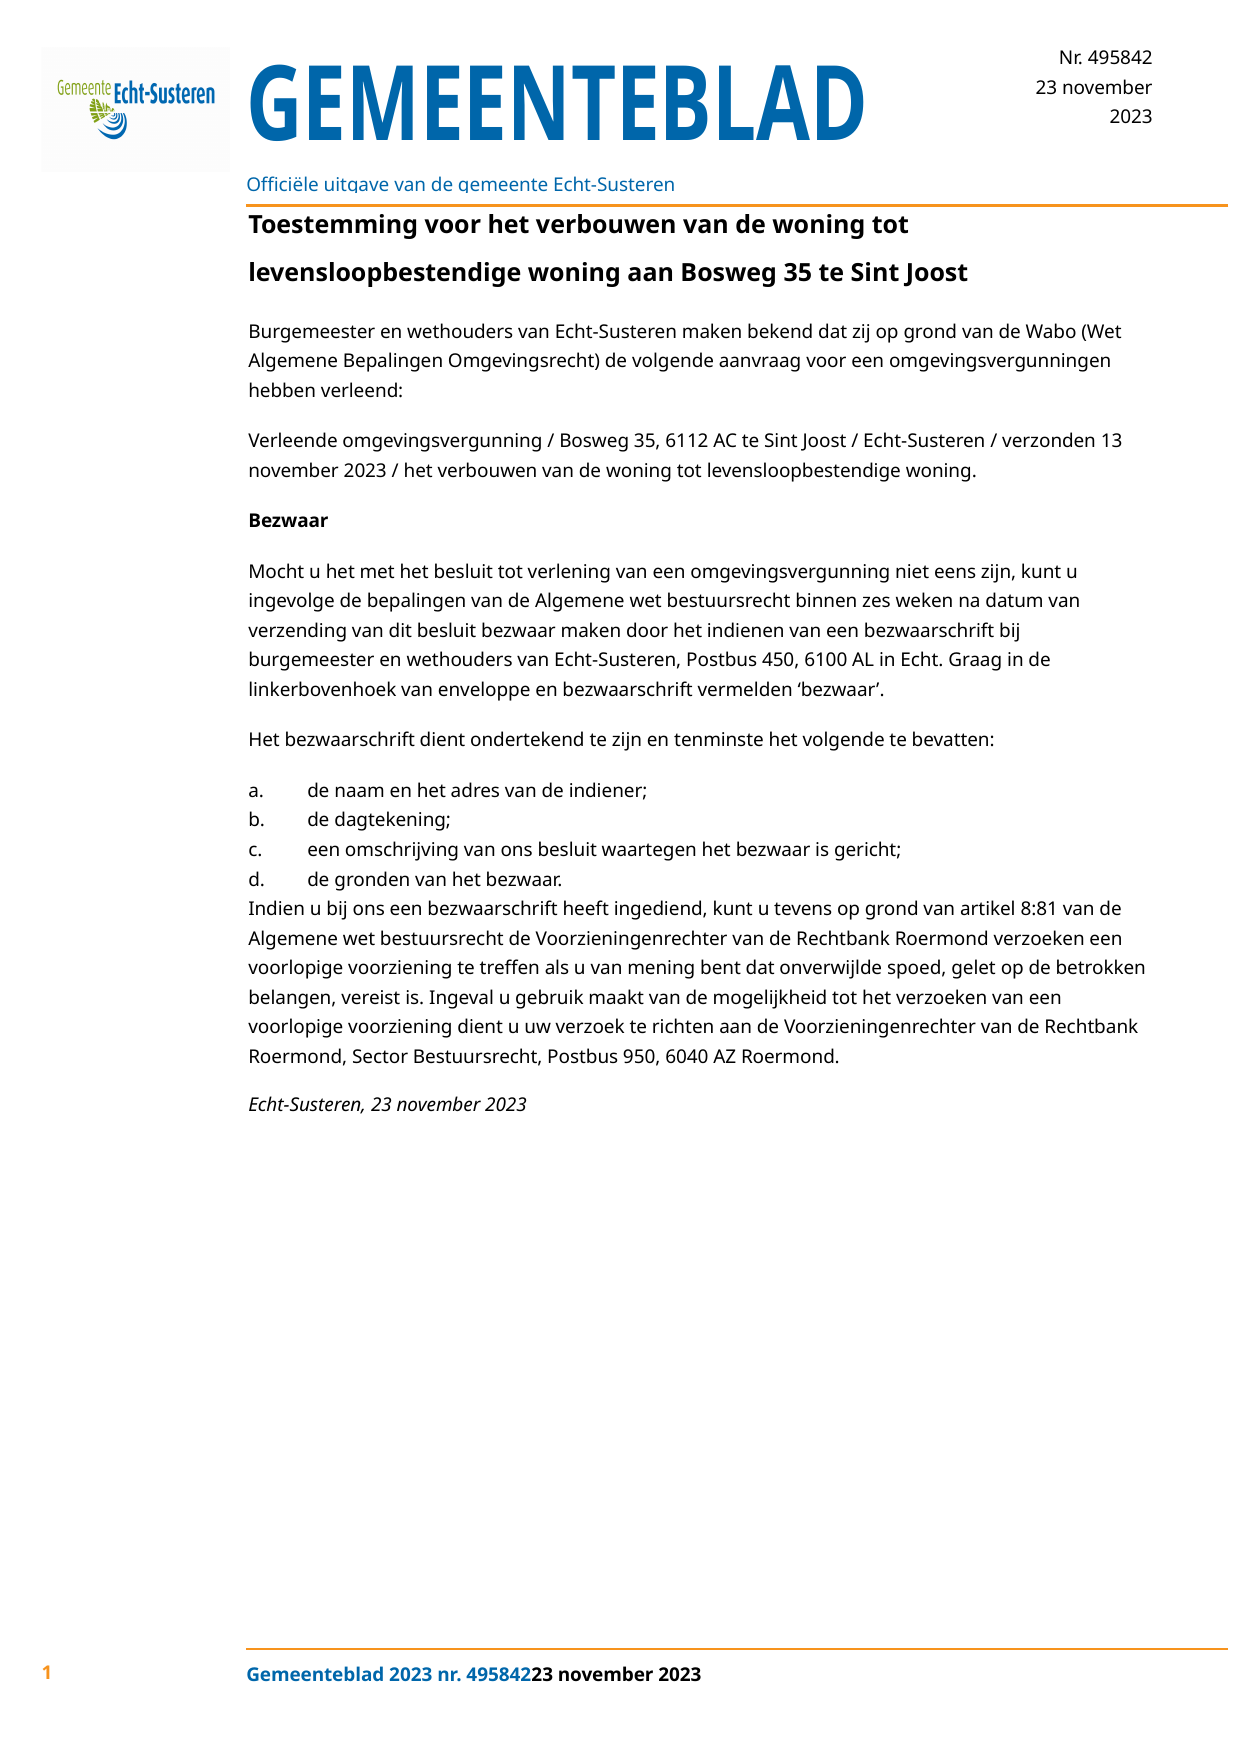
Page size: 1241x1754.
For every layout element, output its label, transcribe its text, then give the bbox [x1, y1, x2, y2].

text Verleende omgevingsvergunning / Bosweg 35, 6112 AC te Sint Joost / Echt-Susteren / verzonden 13 november 2023 / het verbouwen van de woning tot levensloopbestendige woning. [248, 427, 1152, 483]
text Burgemeester en wethouders van Echt-Susteren maken bekend dat zij op grond van de Wabo (Wet Algemene Bepalingen Omgevingsrecht) de volgende aanvraag voor een omgevingsvergunningen hebben verleend: [248, 318, 1152, 403]
text Indien u bij ons een bezwaarschrift heeft ingediend, kunt u tevens op grond van artikel 8:81 van de Algemene wet bestuursrecht de Voorzieningenrechter van de Rechtbank Roermond verzoeken een voorlopige voorziening te treffen als u van mening bent dat onverwijlde spoed, gelet op de betrokken belangen, vereist is. Ingeval u gebruik maakt van de mogelijkheid tot het verzoeken van een voorlopige voorziening dient u uw verzoek te richten aan de Voorzieningenrechter van de Rechtbank Roermond, Sector Bestuursrecht, Postbus 950, 6040 AZ Roermond. [248, 895, 1152, 1069]
text Echt-Susteren, 23 november 2023 [248, 1091, 1152, 1117]
text Toestemming voor het verbouwen van de woning tot levensloopbestendige woning aan Bosweg 35 te Sint Joost [248, 207, 1152, 288]
list een omschrijving van ons besluit waartegen het bezwaar is gericht; [248, 836, 1152, 862]
text Het bezwaarschrift dient ondertekend te zijn en tenminste het volgende te bevatten: [248, 727, 1152, 752]
list de naam en het adres van de indiener; [248, 777, 1152, 803]
text Mocht u het met het besluit tot verlening van een omgevingsvergunning niet eens zijn, kunt u ingevolge de bepalingen van de Algemene wet bestuursrecht binnen zes weken na datum van verzending van dit besluit bezwaar maken door het indienen van een bezwaarschrift bij burgemeester en wethouders van Echt-Susteren, Postbus 450, 6100 AL in Echt. Graag in de linkerbovenhoek van enveloppe en bezwaarschrift vermelden ‘bezwaar’. [248, 558, 1152, 702]
list de gronden van het bezwaar. [248, 866, 1152, 892]
picture [41, 47, 231, 172]
text Bezwaar [248, 507, 1152, 533]
list de dagtekening; [248, 807, 1152, 832]
